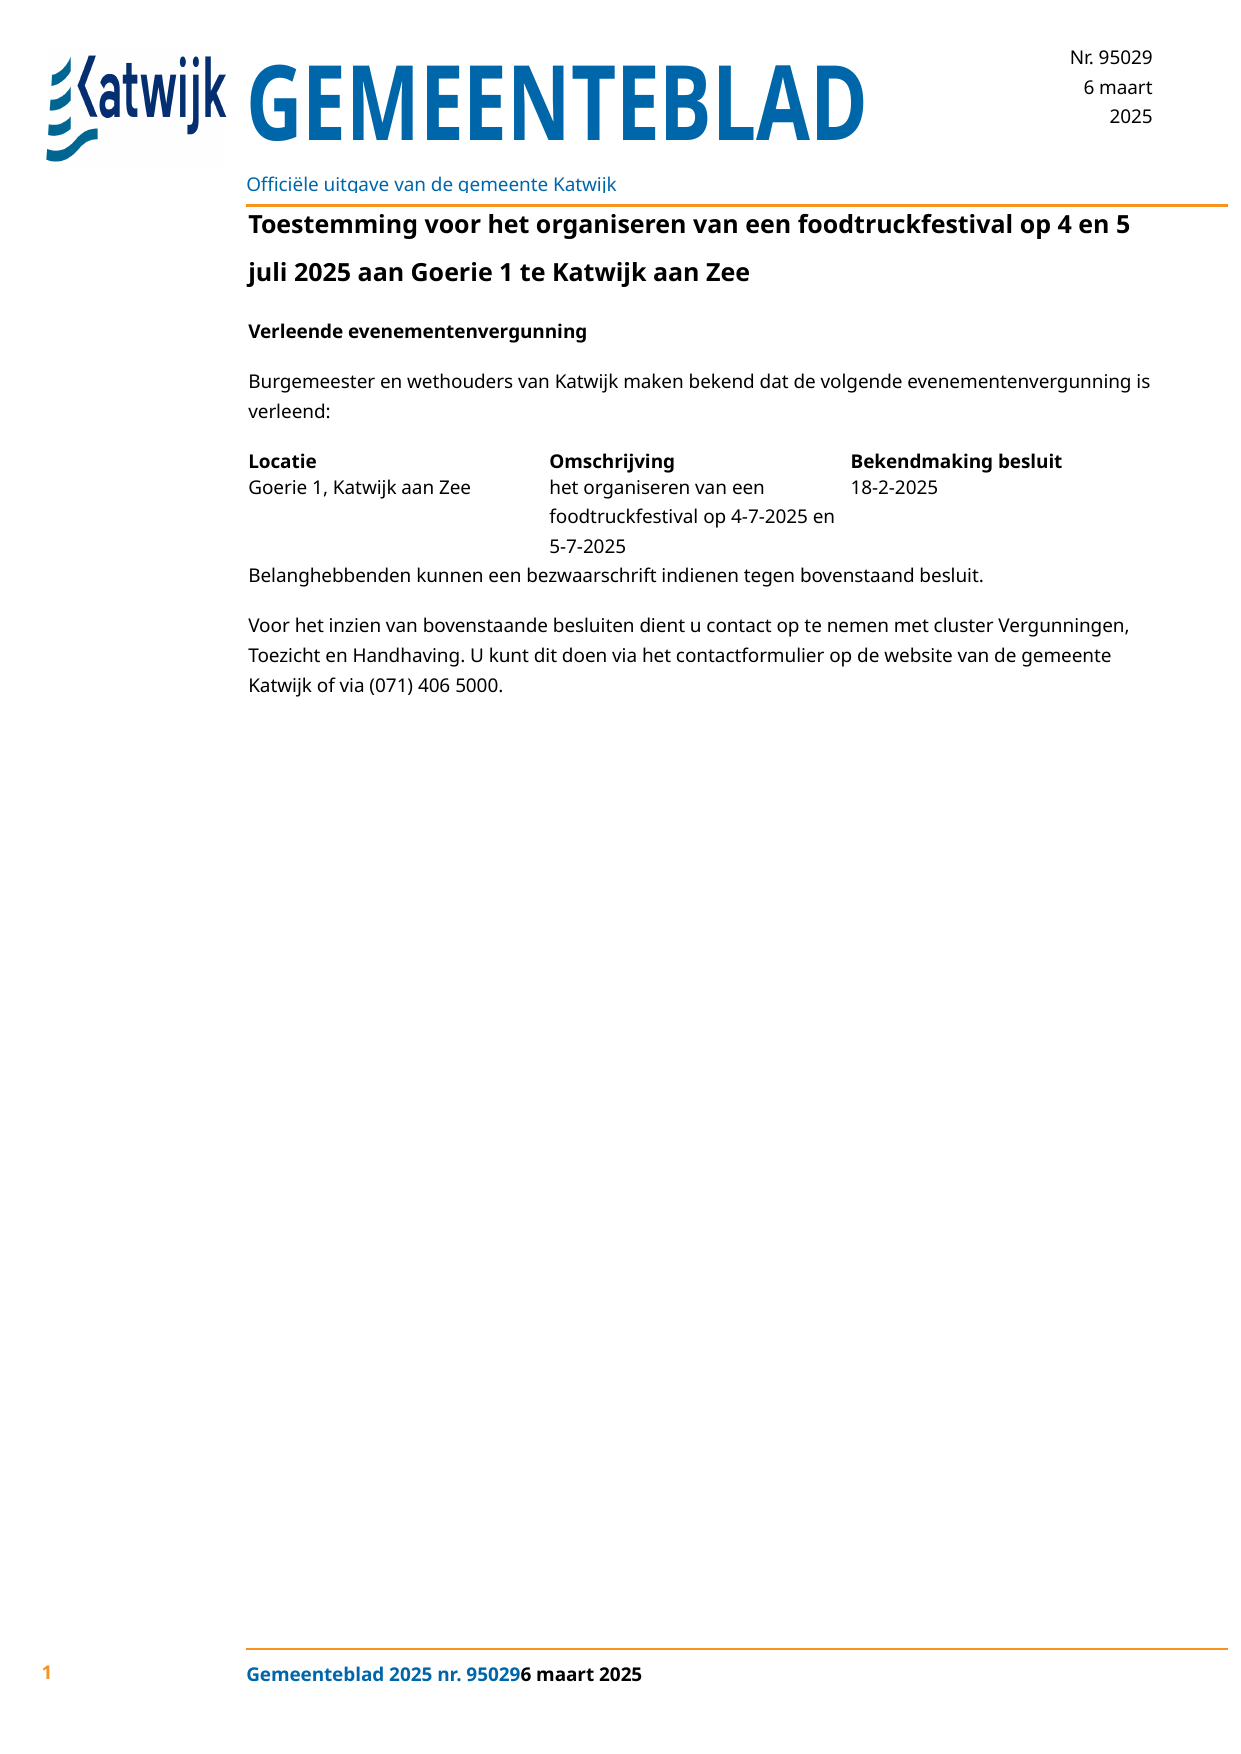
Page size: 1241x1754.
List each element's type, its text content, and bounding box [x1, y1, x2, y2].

table_cell het organiseren van een foodtruckfestival op 4-7-2025 en 5-7-2025 [549, 474, 850, 559]
text Voor het inzien van bovenstaande besluiten dient u contact op te nemen met cluster Vergunningen, Toezicht en Handhaving. U kunt dit doen via het contactformulier op de website van de gemeente Katwijk of via (071) 406 5000. [248, 613, 1152, 698]
text Verleende evenementenvergunning [248, 318, 1152, 344]
table_cell 18-2-2025 [850, 474, 1152, 559]
table_header Locatie [248, 449, 549, 474]
table_header Omschrijving [549, 449, 850, 474]
picture [41, 47, 231, 172]
text Toestemming voor het organiseren van een foodtruckfestival op 4 en 5 juli 2025 aan Goerie 1 te Katwijk aan Zee [248, 207, 1152, 288]
text Belanghebbenden kunnen een bezwaarschrift indienen tegen bovenstaand besluit. [248, 562, 1152, 588]
text Burgemeester en wethouders van Katwijk maken bekend dat de volgende evenementenvergunning is verleend: [248, 368, 1152, 424]
table_cell Goerie 1, Katwijk aan Zee [248, 474, 549, 559]
table_header Bekendmaking besluit [850, 449, 1152, 474]
